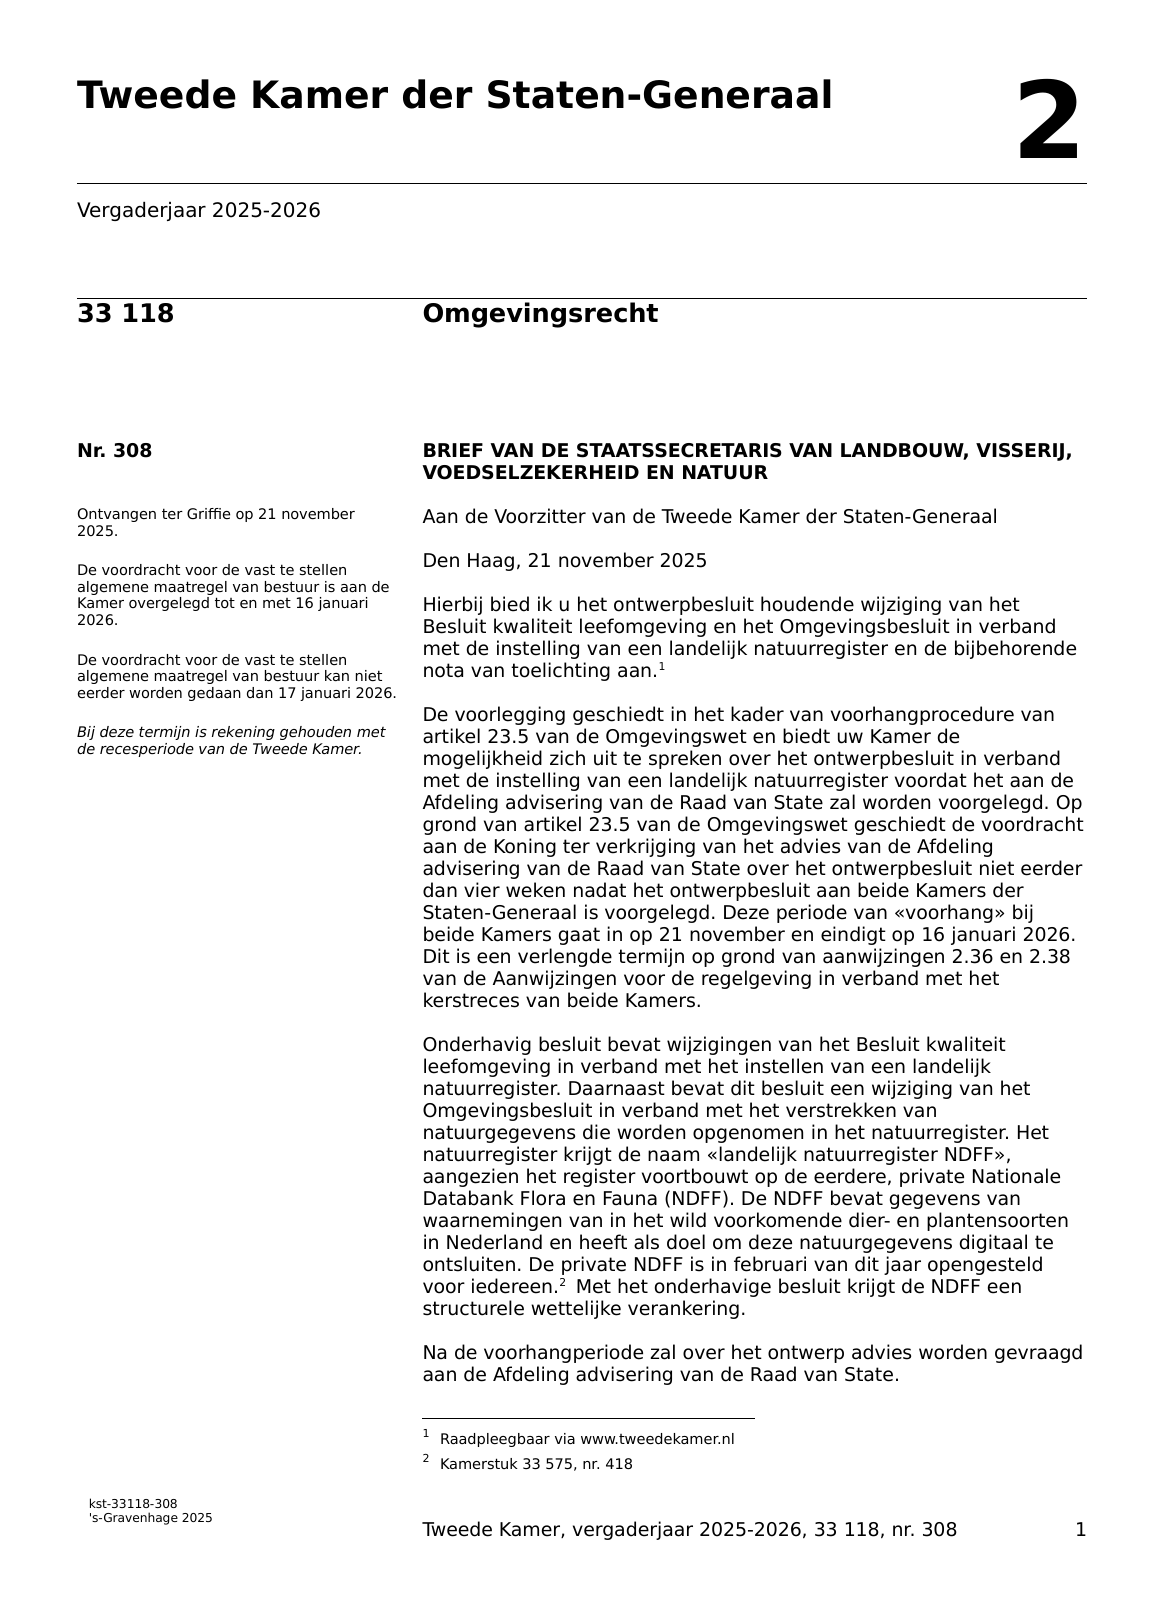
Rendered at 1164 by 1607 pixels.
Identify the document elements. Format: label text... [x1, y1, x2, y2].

text Kamerstuk 33 575, nr. 418 [422, 1452, 1087, 1474]
text De voordracht voor de vast te stellen algemene maatregel van bestuur is aan de Kamer overgelegd tot en met 16 januari 2026. [77, 562, 399, 629]
text Na de voorhangperiode zal over het ontwerp advies worden gevraagd aan de Afdeling advisering van de Raad van State. [422, 1342, 1087, 1386]
text [77, 539, 399, 562]
text Aan de Voorzitter van de Tweede Kamer der Staten-Generaal [422, 506, 1087, 528]
table_header Tweede Kamer der Staten-Generaal [77, 59, 886, 183]
table_cell Vergaderjaar 2025-2026 [77, 184, 1087, 298]
text De voorlegging geschiedt in het kader van voorhangprocedure van artikel 23.5 van de Omgevingswet en biedt uw Kamer de mogelijkheid zich uit te spreken over het ontwerpbesluit in verband met de instelling van een landelijk natuurregister voordat het aan de Afdeling advisering van de Raad van State zal worden voorgelegd. Op grond van artikel 23.5 van de Omgevingswet geschiedt de voordracht aan de Koning ter verkrijging van het advies van de Afdeling advisering van de Raad van State over het ontwerpbesluit niet eerder dan vier weken nadat het ontwerpbesluit aan beide Kamers der Staten-Generaal is voorgelegd. Deze periode van «voorhang» bij beide Kamers gaat in op 21 november en eindigt op 16 januari 2026. Dit is een verlengde termijn op grond van aanwijzingen 2.36 en 2.38 van de Aanwijzingen voor de regelgeving in verband met het kerstreces van beide Kamers. [422, 704, 1087, 1012]
text Den Haag, 21 november 2025 [422, 550, 1087, 572]
subtitle 33 118 Omgevingsrecht [77, 299, 1087, 329]
subtitle Nr. 308 BRIEF VAN DE STAATSSECRETARIS VAN LANDBOUW, VISSERIJ, VOEDSELZEKERHEID EN NATUUR [77, 440, 1087, 484]
text De voordracht voor de vast te stellen algemene maatregel van bestuur kan niet eerder worden gedaan dan 17 januari 2026. [77, 651, 399, 702]
text kst-33118-308 [88, 1497, 323, 1511]
text Ontvangen ter Griffie op 21 november 2025. [77, 506, 399, 539]
text [77, 702, 399, 724]
text Hierbij bied ik u het ontwerpbesluit houdende wijziging van het Besluit kwaliteit leefomgeving en het Omgevingsbesluit in verband met de instelling van een landelijk natuurregister en de bijbehorende nota van toelichting aan. [422, 594, 1087, 682]
text Bij deze termijn is rekening gehouden met de recesperiode van de Tweede Kamer. [77, 724, 399, 758]
text Onderhavig besluit bevat wijzigingen van het Besluit kwaliteit leefomgeving in verband met het instellen van een landelijk natuurregister. Daarnaast bevat dit besluit een wijziging van het Omgevingsbesluit in verband met het verstrekken van natuurgegevens die worden opgenomen in het natuurregister. Het natuurregister krijgt de naam «landelijk natuurregister NDFF», aangezien het register voortbouwt op de eerdere, private Nationale Databank Flora en Fauna (NDFF). De NDFF bevat gegevens van waarnemingen van in het wild voorkomende dier- en plantensoorten in Nederland en heeft als doel om deze natuurgegevens digitaal te ontsluiten. De private NDFF is in februari van dit jaar opengesteld voor iedereen. Met het onderhavige besluit krijgt de NDFF een structurele wettelijke verankering. [422, 1034, 1087, 1320]
text Raadpleegbaar via www.tweedekamer.nl [422, 1427, 1087, 1449]
table_header 2 [886, 59, 1087, 183]
text [77, 629, 399, 651]
text 's-Gravenhage 2025 [88, 1511, 323, 1525]
